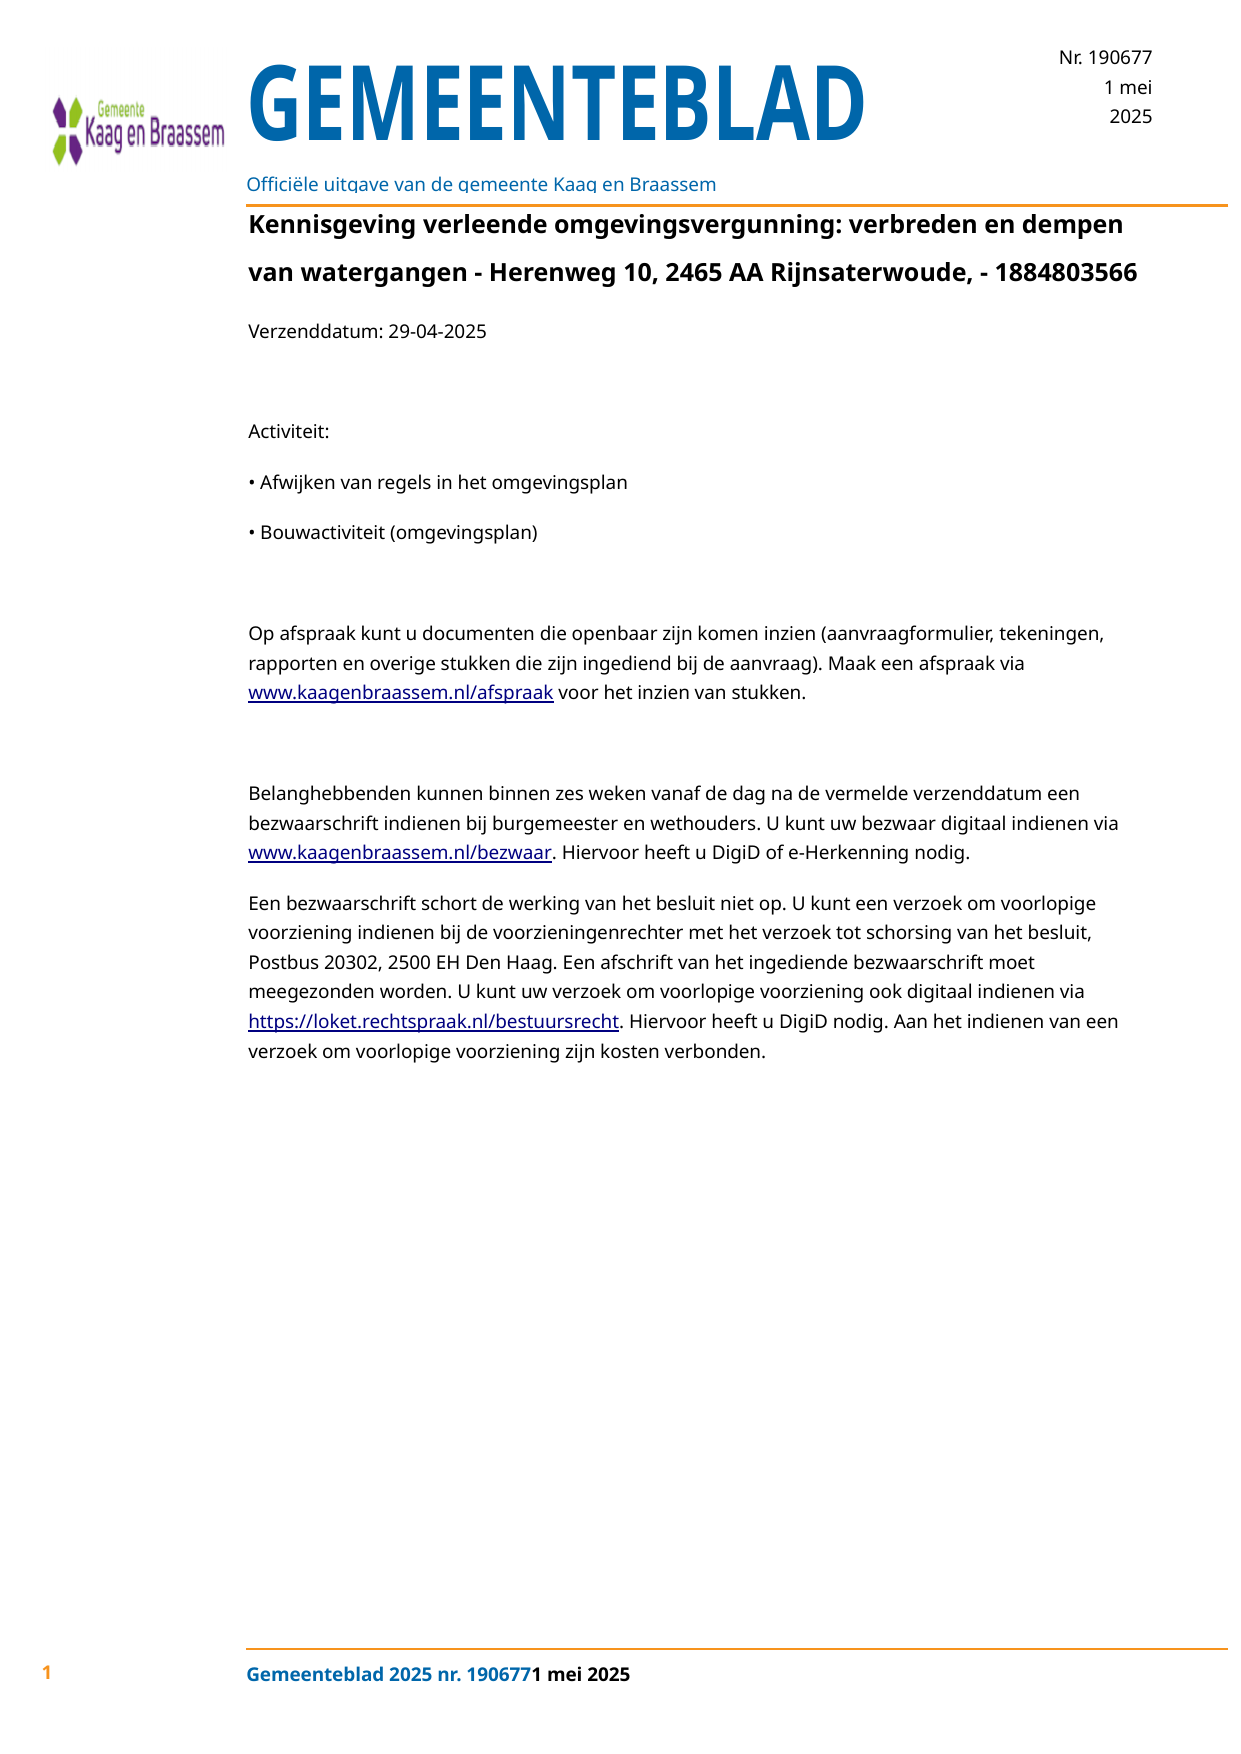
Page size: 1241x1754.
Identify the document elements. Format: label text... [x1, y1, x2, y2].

text • Bouwactiviteit (omgevingsplan) [248, 519, 1152, 545]
text Activiteit: [248, 419, 1152, 444]
text Kennisgeving verleende omgevingsvergunning: verbreden en dempen van watergangen - Herenweg 10, 2465 AA Rijnsaterwoude, - 1884803566 [248, 207, 1152, 288]
text Een bezwaarschrift schort de werking van het besluit niet op. U kunt een verzoek om voorlopige voorziening indienen bij de voorzieningenrechter met het verzoek tot schorsing van het besluit, Postbus 20302, 2500 EH Den Haag. Een afschrift van het ingediende bezwaarschrift moet meegezonden worden. U kunt uw verzoek om voorlopige voorziening ook digitaal indienen via https://loket.rechtspraak.nl/bestuursrecht. Hiervoor heeft u DigiD nodig. Aan het indienen van een verzoek om voorlopige voorziening zijn kosten verbonden. [248, 890, 1152, 1064]
text Verzenddatum: 29-04-2025 [248, 318, 1152, 344]
text • Afwijken van regels in het omgevingsplan [248, 469, 1152, 495]
picture [41, 47, 231, 172]
text Belanghebbenden kunnen binnen zes weken vanaf de dag na de vermelde verzenddatum een bezwaarschrift indienen bij burgemeester en wethouders. U kunt uw bezwaar digitaal indienen via www.kaagenbraassem.nl/bezwaar. Hiervoor heeft u DigiD of e-Herkenning nodig. [248, 780, 1152, 865]
text Op afspraak kunt u documenten die openbaar zijn komen inzien (aanvraagformulier, tekeningen, rapporten en overige stukken die zijn ingediend bij de aanvraag). Maak een afspraak via www.kaagenbraassem.nl/afspraak voor het inzien van stukken. [248, 620, 1152, 705]
